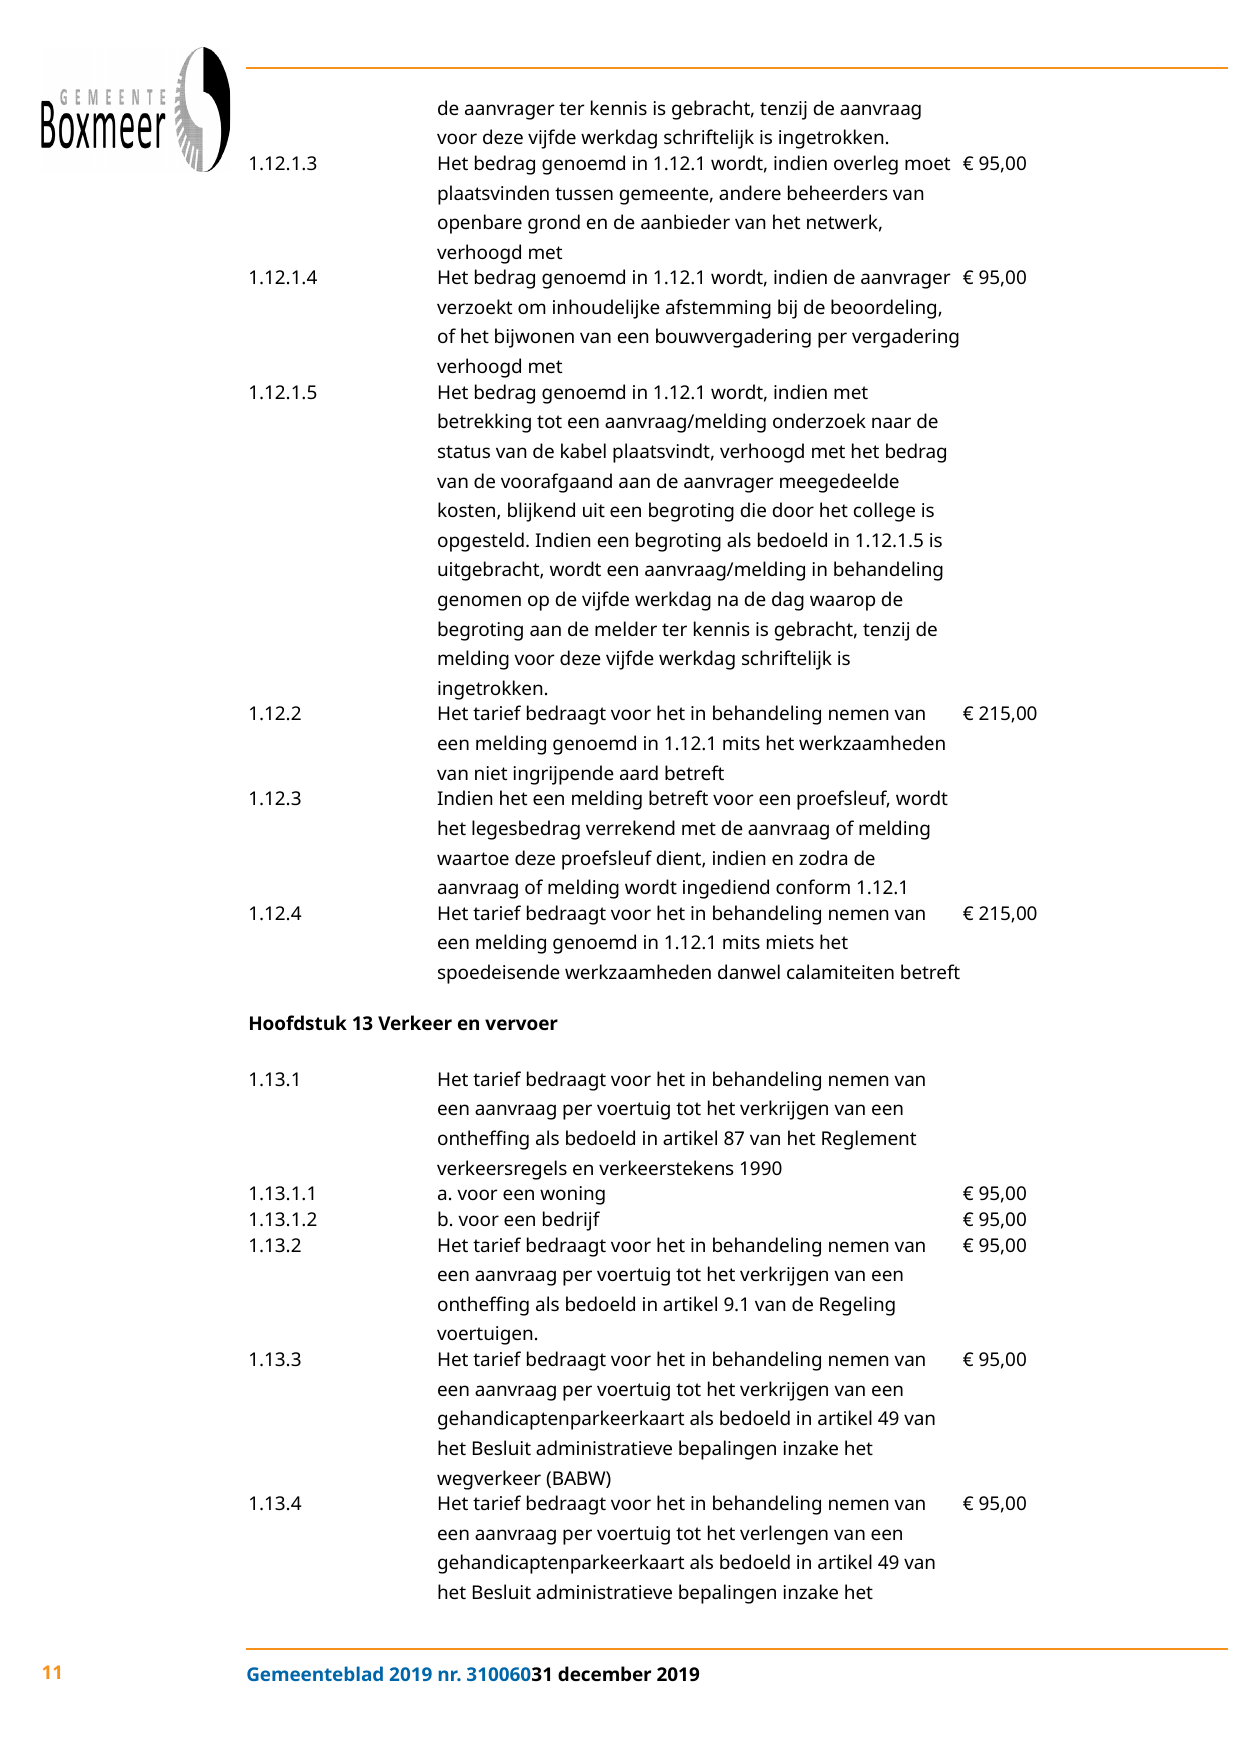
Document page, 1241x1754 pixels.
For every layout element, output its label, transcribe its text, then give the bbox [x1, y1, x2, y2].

table_cell Het bedrag genoemd in 1.12.1 wordt, indien de aanvrager verzoekt om inhoudelijke afstemming bij de beoordeling, of het bijwonen van een bouwvergadering per vergadering verhoogd met [437, 265, 963, 379]
table_cell Het tarief bedraagt voor het in behandeling nemen van een aanvraag per voertuig tot het verkrijgen van een ontheffing als bedoeld in artikel 87 van het Reglement verkeersregels en verkeerstekens 1990 [437, 1066, 963, 1180]
table_cell [963, 1066, 1152, 1180]
table_cell Het bedrag genoemd in 1.12.1 wordt, indien met betrekking tot een aanvraag/melding onderzoek naar de status van de kabel plaatsvindt, verhoogd met het bedrag van de voorafgaand aan de aanvrager meegedeelde kosten, blijkend uit een begroting die door het college is opgesteld. Indien een begroting als bedoeld in 1.12.1.5 is uitgebracht, wordt een aanvraag/melding in behandeling genomen op de vijfde werkdag na de dag waarop de begroting aan de melder ter kennis is gebracht, tenzij de melding voor deze vijfde werkdag schriftelijk is ingetrokken. [437, 379, 963, 701]
table_cell [437, 985, 963, 1011]
table_cell 1.12.3 [248, 786, 437, 900]
table_cell a. voor een woning [437, 1180, 963, 1206]
table_cell 1.13.2 [248, 1232, 437, 1346]
table_cell 1.12.1.4 [248, 265, 437, 379]
table_cell 1.12.1.5 [248, 379, 437, 701]
table_cell 1.13.4 [248, 1490, 437, 1605]
table_cell € 95,00 [963, 1490, 1152, 1605]
table_cell € 95,00 [963, 1232, 1152, 1346]
table_cell € 95,00 [963, 1346, 1152, 1490]
table_cell € 215,00 [963, 701, 1152, 786]
table_cell [963, 786, 1152, 900]
table_cell € 215,00 [963, 900, 1152, 985]
table_cell 1.13.1.1 [248, 1180, 437, 1206]
table_cell Het tarief bedraagt voor het in behandeling nemen van een aanvraag per voertuig tot het verkrijgen van een ontheffing als bedoeld in artikel 9.1 van de Regeling voertuigen. [437, 1232, 963, 1346]
table_cell € 95,00 [963, 1180, 1152, 1206]
table_cell 1.12.4 [248, 900, 437, 985]
table_cell Het tarief bedraagt voor het in behandeling nemen van een aanvraag per voertuig tot het verkrijgen van een gehandicaptenparkeerkaart als bedoeld in artikel 49 van het Besluit administratieve bepalingen inzake het wegverkeer (BABW) [437, 1346, 963, 1490]
table_cell 1.13.1.2 [248, 1206, 437, 1232]
table_cell 1.13.3 [248, 1346, 437, 1490]
table_cell [963, 95, 1152, 150]
table_cell € 95,00 [963, 1206, 1152, 1232]
table_cell 1.12.2 [248, 701, 437, 786]
table_cell € 95,00 [963, 265, 1152, 379]
table_cell 1.12.1.3 [248, 150, 437, 264]
table_cell Hoofdstuk 13 Verkeer en vervoer [248, 1011, 1152, 1066]
table_cell b. voor een bedrijf [437, 1206, 963, 1232]
table_cell 1.13.1 [248, 1066, 437, 1180]
table_cell [248, 95, 437, 150]
table_cell [963, 379, 1152, 701]
table_cell Het tarief bedraagt voor het in behandeling nemen van een melding genoemd in 1.12.1 mits het werkzaamheden van niet ingrijpende aard betreft [437, 701, 963, 786]
table_cell [248, 985, 437, 1011]
table_cell Indien het een melding betreft voor een proefsleuf, wordt het legesbedrag verrekend met de aanvraag of melding waartoe deze proefsleuf dient, indien en zodra de aanvraag of melding wordt ingediend conform 1.12.1 [437, 786, 963, 900]
table_cell Het tarief bedraagt voor het in behandeling nemen van een melding genoemd in 1.12.1 mits miets het spoedeisende werkzaamheden danwel calamiteiten betreft [437, 900, 963, 985]
table_cell € 95,00 [963, 150, 1152, 264]
picture [41, 47, 231, 172]
table_cell Het tarief bedraagt voor het in behandeling nemen van een aanvraag per voertuig tot het verlengen van een gehandicaptenparkeerkaart als bedoeld in artikel 49 van het Besluit administratieve bepalingen inzake het [437, 1490, 963, 1605]
table_cell [963, 985, 1152, 1011]
table_cell de aanvrager ter kennis is gebracht, tenzij de aanvraag voor deze vijfde werkdag schriftelijk is ingetrokken. [437, 95, 963, 150]
table_cell Het bedrag genoemd in 1.12.1 wordt, indien overleg moet plaatsvinden tussen gemeente, andere beheerders van openbare grond en de aanbieder van het netwerk, verhoogd met [437, 150, 963, 264]
